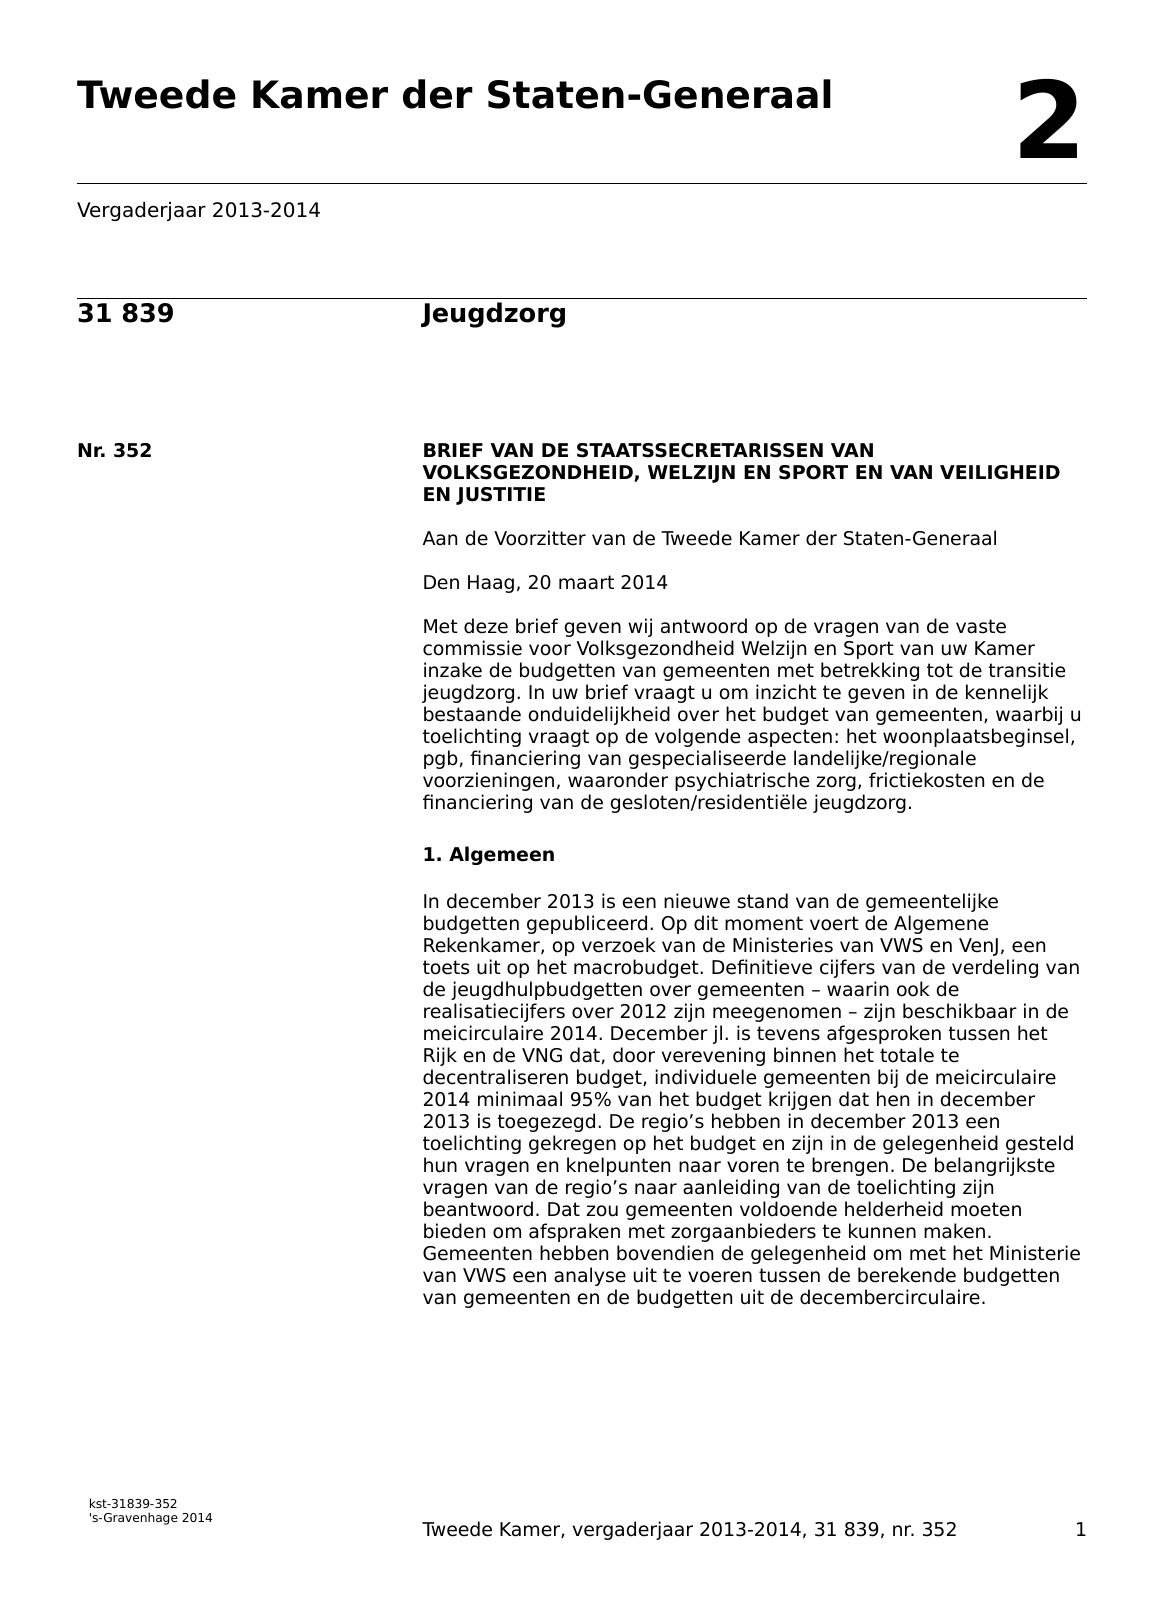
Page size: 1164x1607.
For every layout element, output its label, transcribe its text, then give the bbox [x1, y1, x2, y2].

subtitle 1. Algemeen [422, 844, 1087, 866]
table_header 2 [886, 59, 1087, 183]
text kst-31839-352 [88, 1497, 323, 1511]
subtitle 31 839 Jeugdzorg [77, 299, 1087, 329]
text In december 2013 is een nieuwe stand van de gemeentelijke budgetten gepubliceerd. Op dit moment voert de Algemene Rekenkamer, op verzoek van de Ministeries van VWS en VenJ, een toets uit op het macrobudget. Definitieve cijfers van de verdeling van de jeugdhulpbudgetten over gemeenten – waarin ook de realisatiecijfers over 2012 zijn meegenomen – zijn beschikbaar in de meicirculaire 2014. December jl. is tevens afgesproken tussen het Rijk en de VNG dat, door verevening binnen het totale te decentraliseren budget, individuele gemeenten bij de meicirculaire 2014 minimaal 95% van het budget krijgen dat hen in december 2013 is toegezegd. De regio’s hebben in december 2013 een toelichting gekregen op het budget en zijn in de gelegenheid gesteld hun vragen en knelpunten naar voren te brengen. De belangrijkste vragen van de regio’s naar aanleiding van de toelichting zijn beantwoord. Dat zou gemeenten voldoende helderheid moeten bieden om afspraken met zorgaanbieders te kunnen maken. Gemeenten hebben bovendien de gelegenheid om met het Ministerie van VWS een analyse uit te voeren tussen de berekende budgetten van gemeenten en de budgetten uit de decembercirculaire. [422, 891, 1087, 1308]
table_header Tweede Kamer der Staten-Generaal [77, 59, 886, 183]
table_cell Vergaderjaar 2013-2014 [77, 184, 1087, 298]
text Aan de Voorzitter van de Tweede Kamer der Staten-Generaal [422, 528, 1087, 550]
text Met deze brief geven wij antwoord op de vragen van de vaste commissie voor Volksgezondheid Welzijn en Sport van uw Kamer inzake de budgetten van gemeenten met betrekking tot de transitie jeugdzorg. In uw brief vraagt u om inzicht te geven in de kennelijk bestaande onduidelijkheid over het budget van gemeenten, waarbij u toelichting vraagt op de volgende aspecten: het woonplaatsbeginsel, pgb, financiering van gespecialiseerde landelijke/regionale voorzieningen, waaronder psychiatrische zorg, frictiekosten en de financiering van de gesloten/residentiële jeugdzorg. [422, 616, 1087, 814]
text Den Haag, 20 maart 2014 [422, 572, 1087, 594]
text 's-Gravenhage 2014 [88, 1511, 323, 1525]
subtitle Nr. 352 BRIEF VAN DE STAATSSECRETARISSEN VAN VOLKSGEZONDHEID, WELZIJN EN SPORT EN VAN VEILIGHEID EN JUSTITIE [77, 440, 1087, 506]
